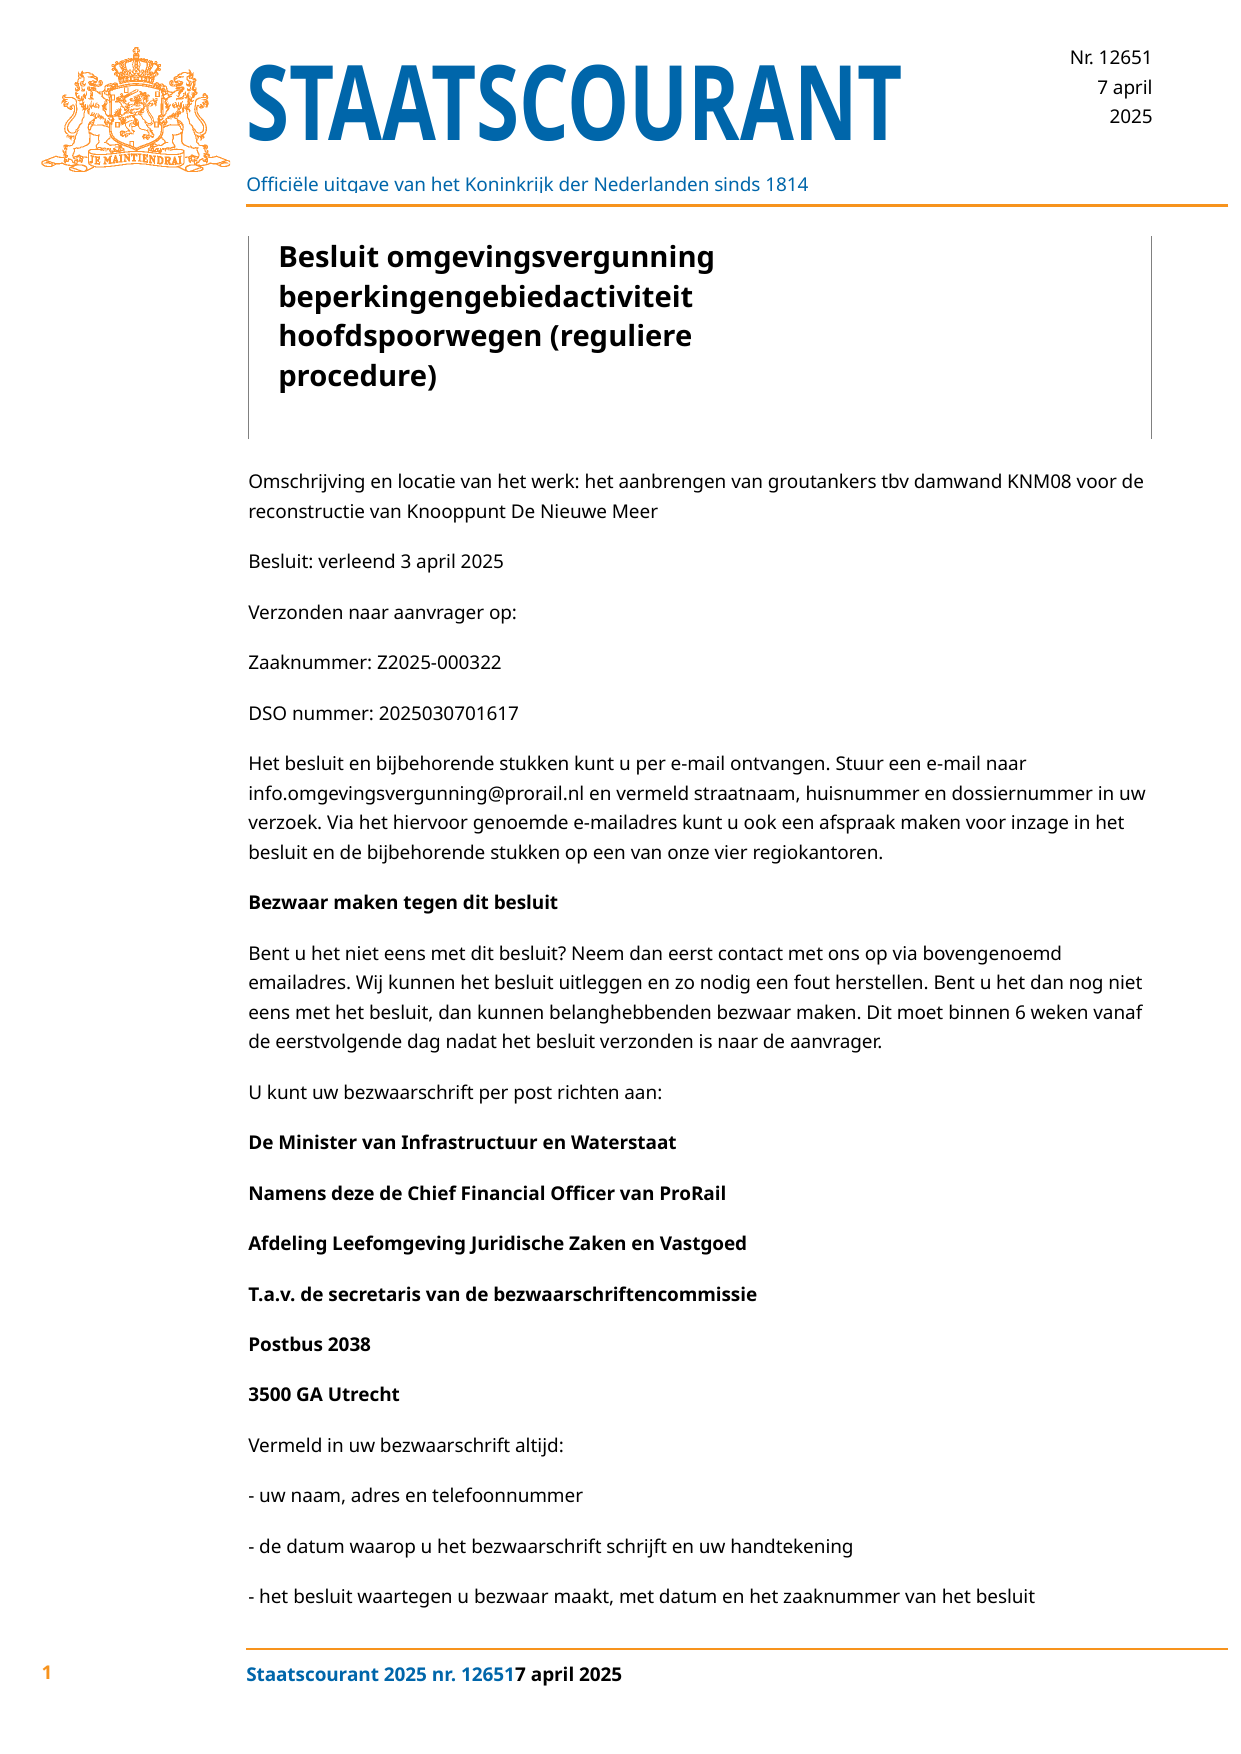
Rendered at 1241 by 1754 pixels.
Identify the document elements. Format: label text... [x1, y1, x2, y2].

text Vermeld in uw bezwaarschrift altijd: [248, 1432, 1152, 1458]
table_header Besluit omgevingsvergunning beperkingengebiedactiviteit hoofdspoorwegen (reguliere procedure) [249, 236, 850, 439]
text Namens deze de Chief Financial Officer van ProRail [248, 1180, 1152, 1206]
text Het besluit en bijbehorende stukken kunt u per e-mail ontvangen. Stuur een e-mail naar info.omgevingsvergunning@prorail.nl en vermeld straatnaam, huisnummer en dossiernummer in uw verzoek. Via het hiervoor genoemde e-mailadres kunt u ook een afspraak maken voor inzage in het besluit en de bijbehorende stukken op een van onze vier regiokantoren. [248, 750, 1152, 865]
text Postbus 2038 [248, 1331, 1152, 1357]
text DSO nummer: 2025030701617 [248, 700, 1152, 726]
text Bezwaar maken tegen dit besluit [248, 889, 1152, 915]
text T.a.v. de secretaris van de bezwaarschriftencommissie [248, 1281, 1152, 1306]
picture [41, 47, 231, 172]
text Besluit: verleend 3 april 2025 [248, 549, 1152, 574]
table_header [1090, 236, 1151, 413]
picture [912, 236, 1090, 414]
text Zaaknummer: Z2025-000322 [248, 649, 1152, 675]
text U kunt uw bezwaarschrift per post richten aan: [248, 1079, 1152, 1105]
text De Minister van Infrastructuur en Waterstaat [248, 1129, 1152, 1155]
text 3500 GA Utrecht [248, 1382, 1152, 1407]
text - uw naam, adres en telefoonnummer [248, 1482, 1152, 1508]
text Bent u het niet eens met dit besluit? Neem dan eerst contact met ons op via bovengenoemd emailadres. Wij kunnen het besluit uitleggen en zo nodig een fout herstellen. Bent u het dan nog niet eens met het besluit, dan kunnen belanghebbenden bezwaar maken. Dit moet binnen 6 weken vanaf de eerstvolgende dag nadat het besluit verzonden is naar de aanvrager. [248, 940, 1152, 1054]
table_header [850, 414, 1151, 439]
text - de datum waarop u het bezwaarschrift schrijft en uw handtekening [248, 1533, 1152, 1558]
text Verzonden naar aanvrager op: [248, 599, 1152, 625]
text - het besluit waartegen u bezwaar maakt, met datum en het zaaknummer van het besluit [248, 1583, 1152, 1609]
text Omschrijving en locatie van het werk: het aanbrengen van groutankers tbv damwand KNM08 voor de reconstructie van Knooppunt De Nieuwe Meer [248, 469, 1152, 524]
text Afdeling Leefomgeving Juridische Zaken en Vastgoed [248, 1230, 1152, 1256]
table_header [850, 236, 912, 413]
